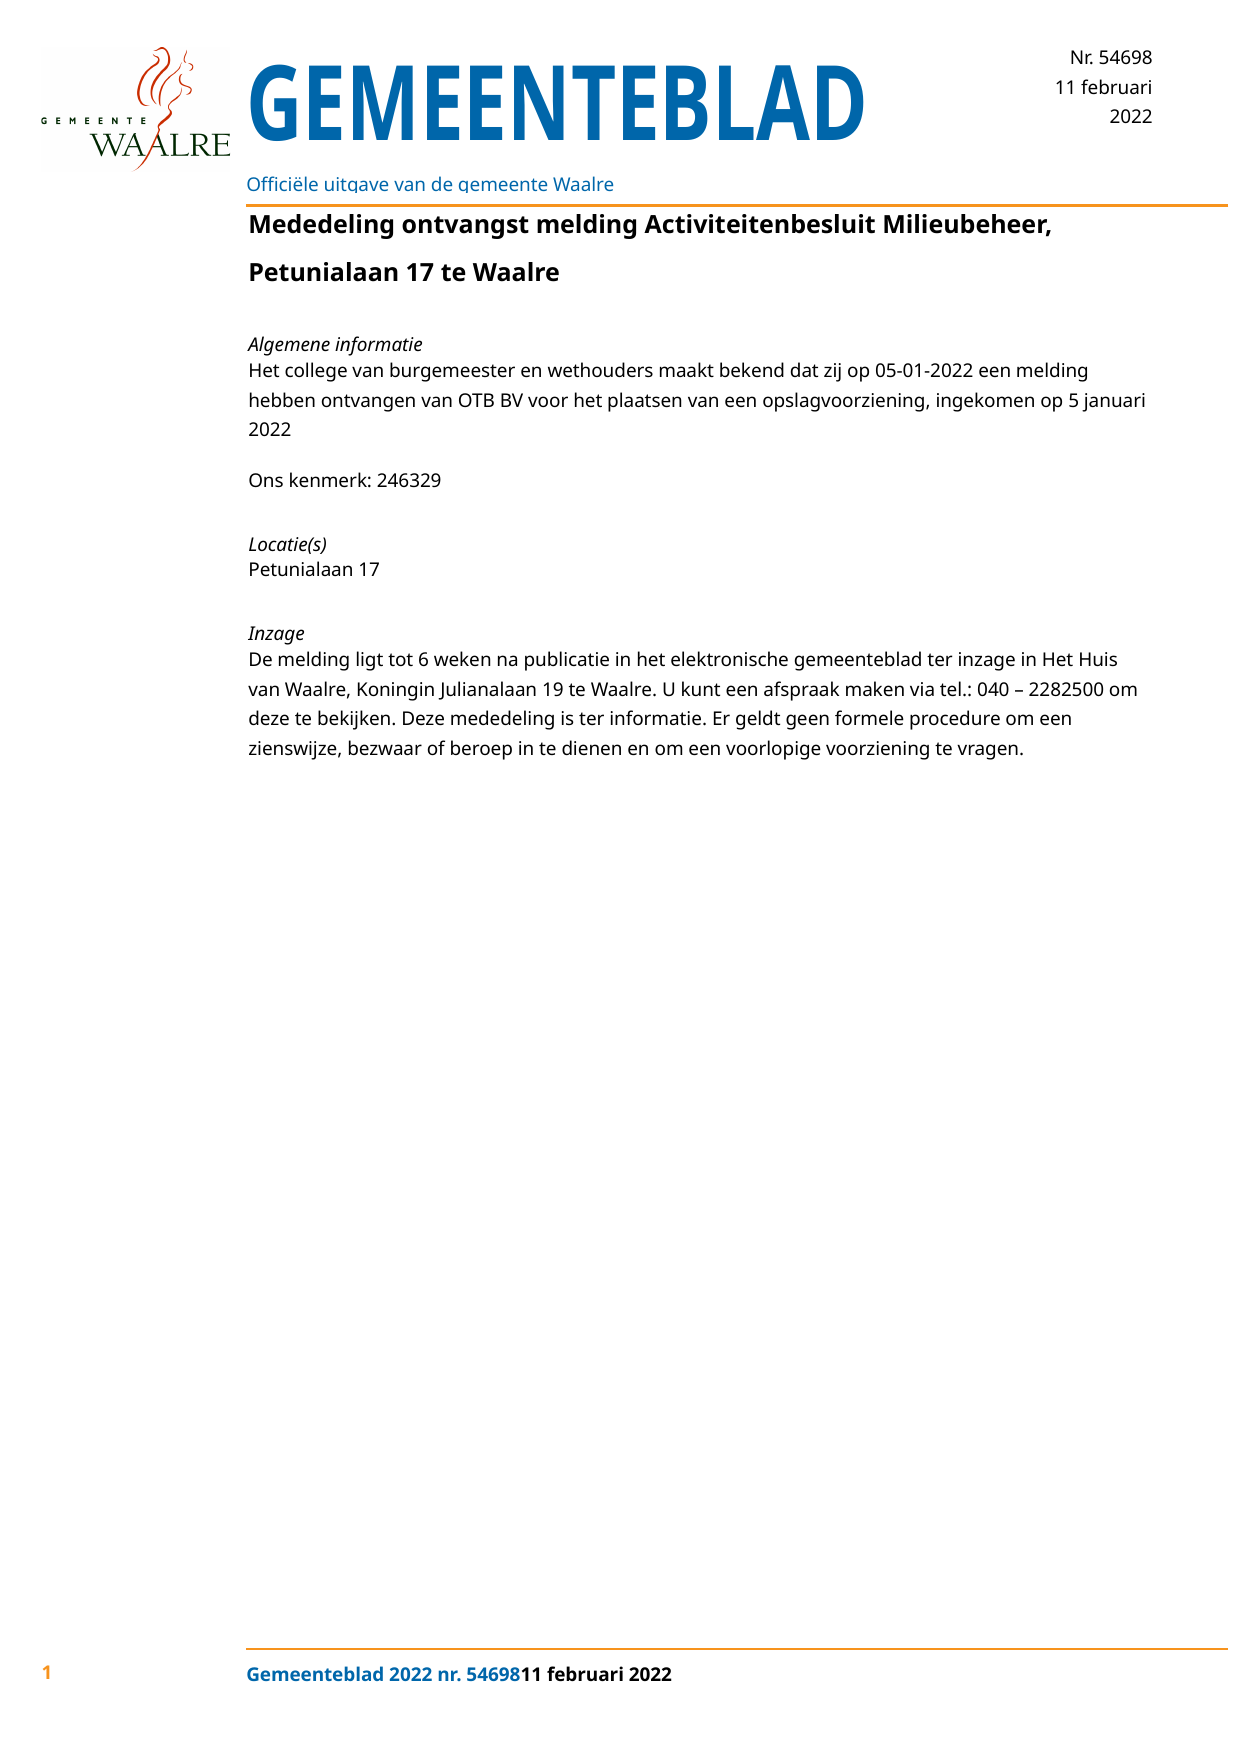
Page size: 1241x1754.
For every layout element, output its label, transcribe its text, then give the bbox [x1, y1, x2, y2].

text Ons kenmerk: 246329 [248, 467, 1152, 492]
text De melding ligt tot 6 weken na publicatie in het elektronische gemeenteblad ter inzage in Het Huis van Waalre, Koningin Julianalaan 19 te Waalre. U kunt een afspraak maken via tel.: 040 – 2282500 om deze te bekijken. Deze mededeling is ter informatie. Er geldt geen formele procedure om een zienswijze, bezwaar of beroep in te dienen en om een voorlopige voorziening te vragen. [248, 646, 1152, 761]
text Locatie(s) [248, 531, 1152, 556]
text Petunialaan 17 [248, 556, 1152, 582]
text Mededeling ontvangst melding Activiteitenbesluit Milieubeheer, Petunialaan 17 te Waalre [248, 207, 1152, 288]
picture [41, 47, 231, 172]
text Inzage [248, 620, 1152, 646]
text Algemene informatie [248, 331, 1152, 357]
text Het college van burgemeester en wethouders maakt bekend dat zij op 05-01-2022 een melding hebben ontvangen van OTB BV voor het plaatsen van een opslagvoorziening, ingekomen op 5 januari 2022 [248, 357, 1152, 442]
